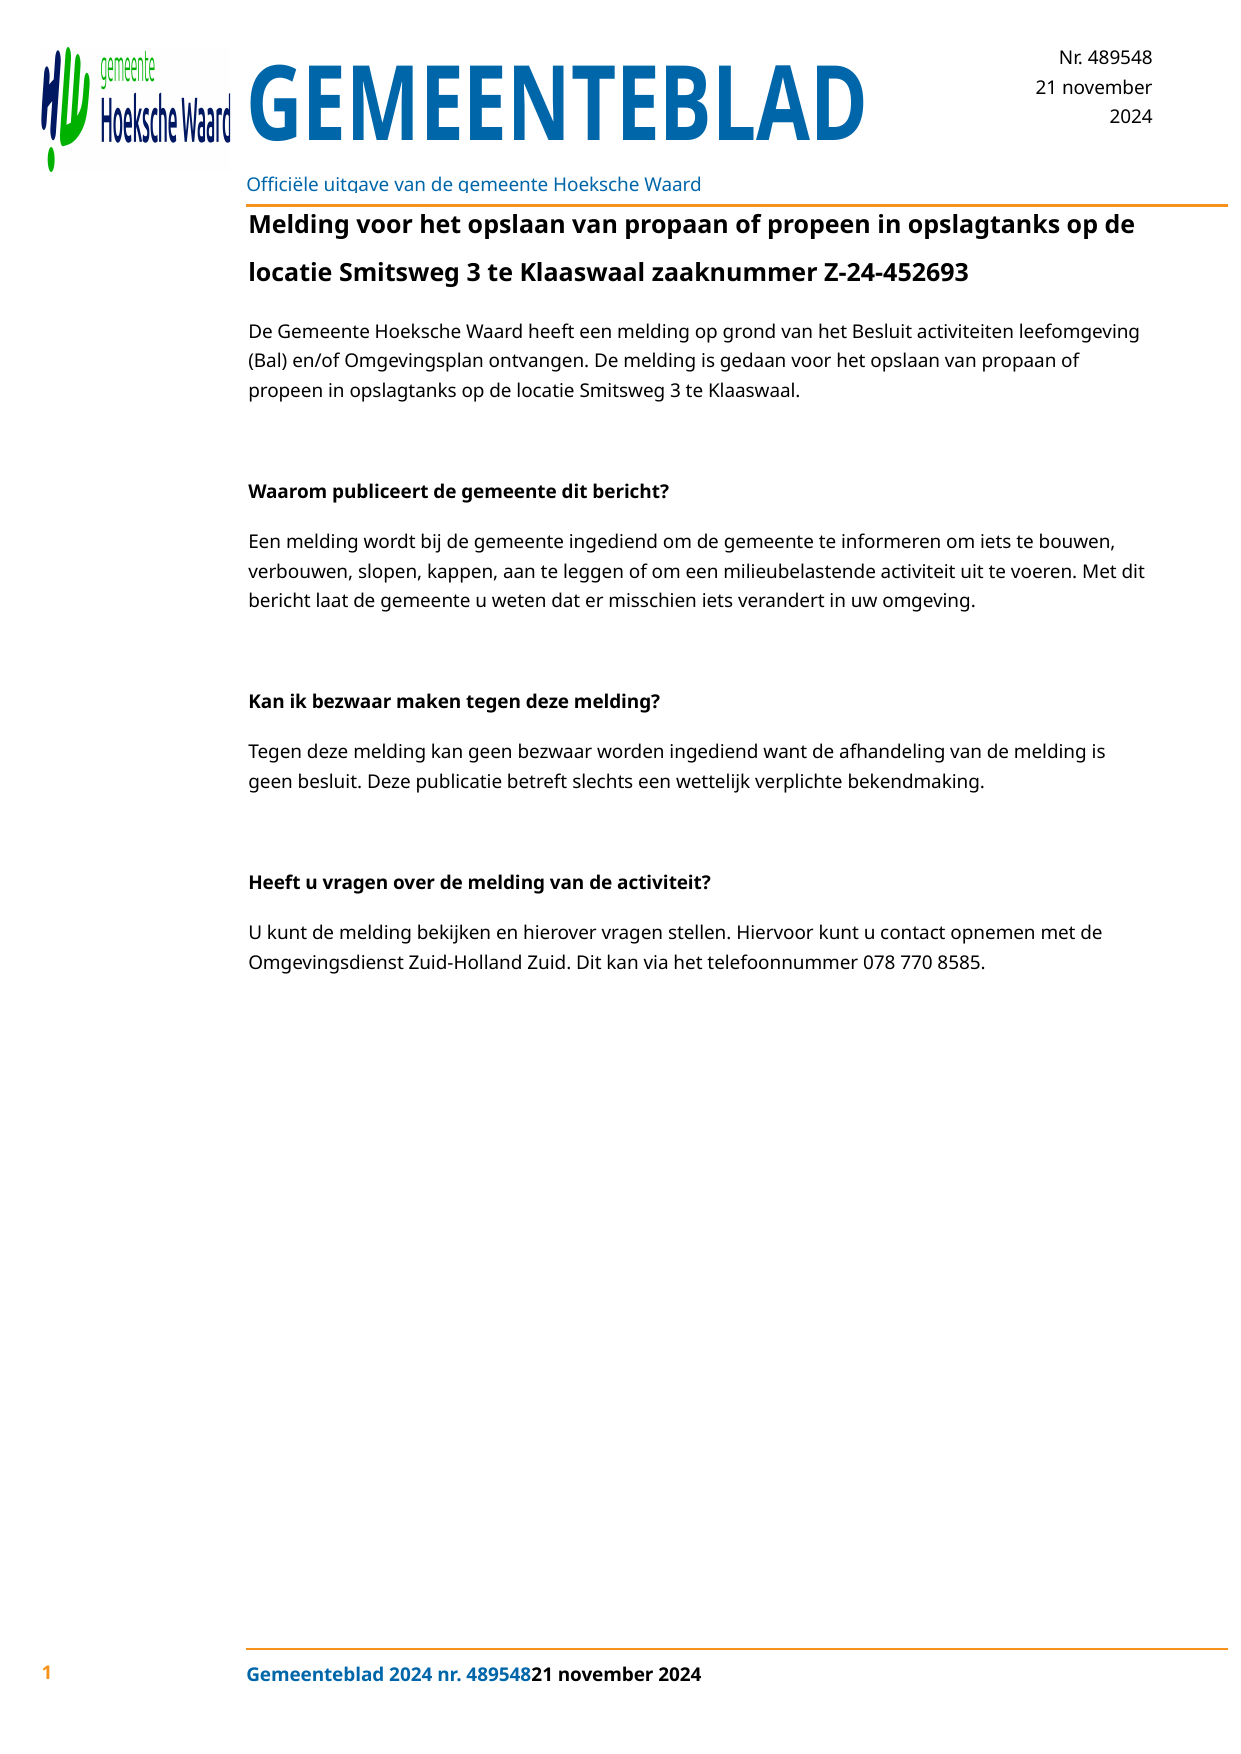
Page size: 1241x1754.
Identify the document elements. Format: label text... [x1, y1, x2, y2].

text Melding voor het opslaan van propaan of propeen in opslagtanks op de locatie Smitsweg 3 te Klaaswaal zaaknummer Z-24-452693 [248, 207, 1152, 288]
picture [41, 47, 231, 172]
text Tegen deze melding kan geen bezwaar worden ingediend want de afhandeling van de melding is geen besluit. Deze publicatie betreft slechts een wettelijk verplichte bekendmaking. [248, 739, 1152, 794]
text Waarom publiceert de gemeente dit bericht? [248, 478, 1152, 504]
text Kan ik bezwaar maken tegen deze melding? [248, 688, 1152, 714]
text U kunt de melding bekijken en hierover vragen stellen. Hiervoor kunt u contact opnemen met de Omgevingsdienst Zuid-Holland Zuid. Dit kan via het telefoonnummer 078 770 8585. [248, 919, 1152, 975]
text De Gemeente Hoeksche Waard heeft een melding op grond van het Besluit activiteiten leefomgeving (Bal) en/of Omgevingsplan ontvangen. De melding is gedaan voor het opslaan van propaan of propeen in opslagtanks op de locatie Smitsweg 3 te Klaaswaal. [248, 318, 1152, 403]
text Een melding wordt bij de gemeente ingediend om de gemeente te informeren om iets te bouwen, verbouwen, slopen, kappen, aan te leggen of om een milieubelastende activiteit uit te voeren. Met dit bericht laat de gemeente u weten dat er misschien iets verandert in uw omgeving. [248, 528, 1152, 613]
text Heeft u vragen over de melding van de activiteit? [248, 869, 1152, 895]
